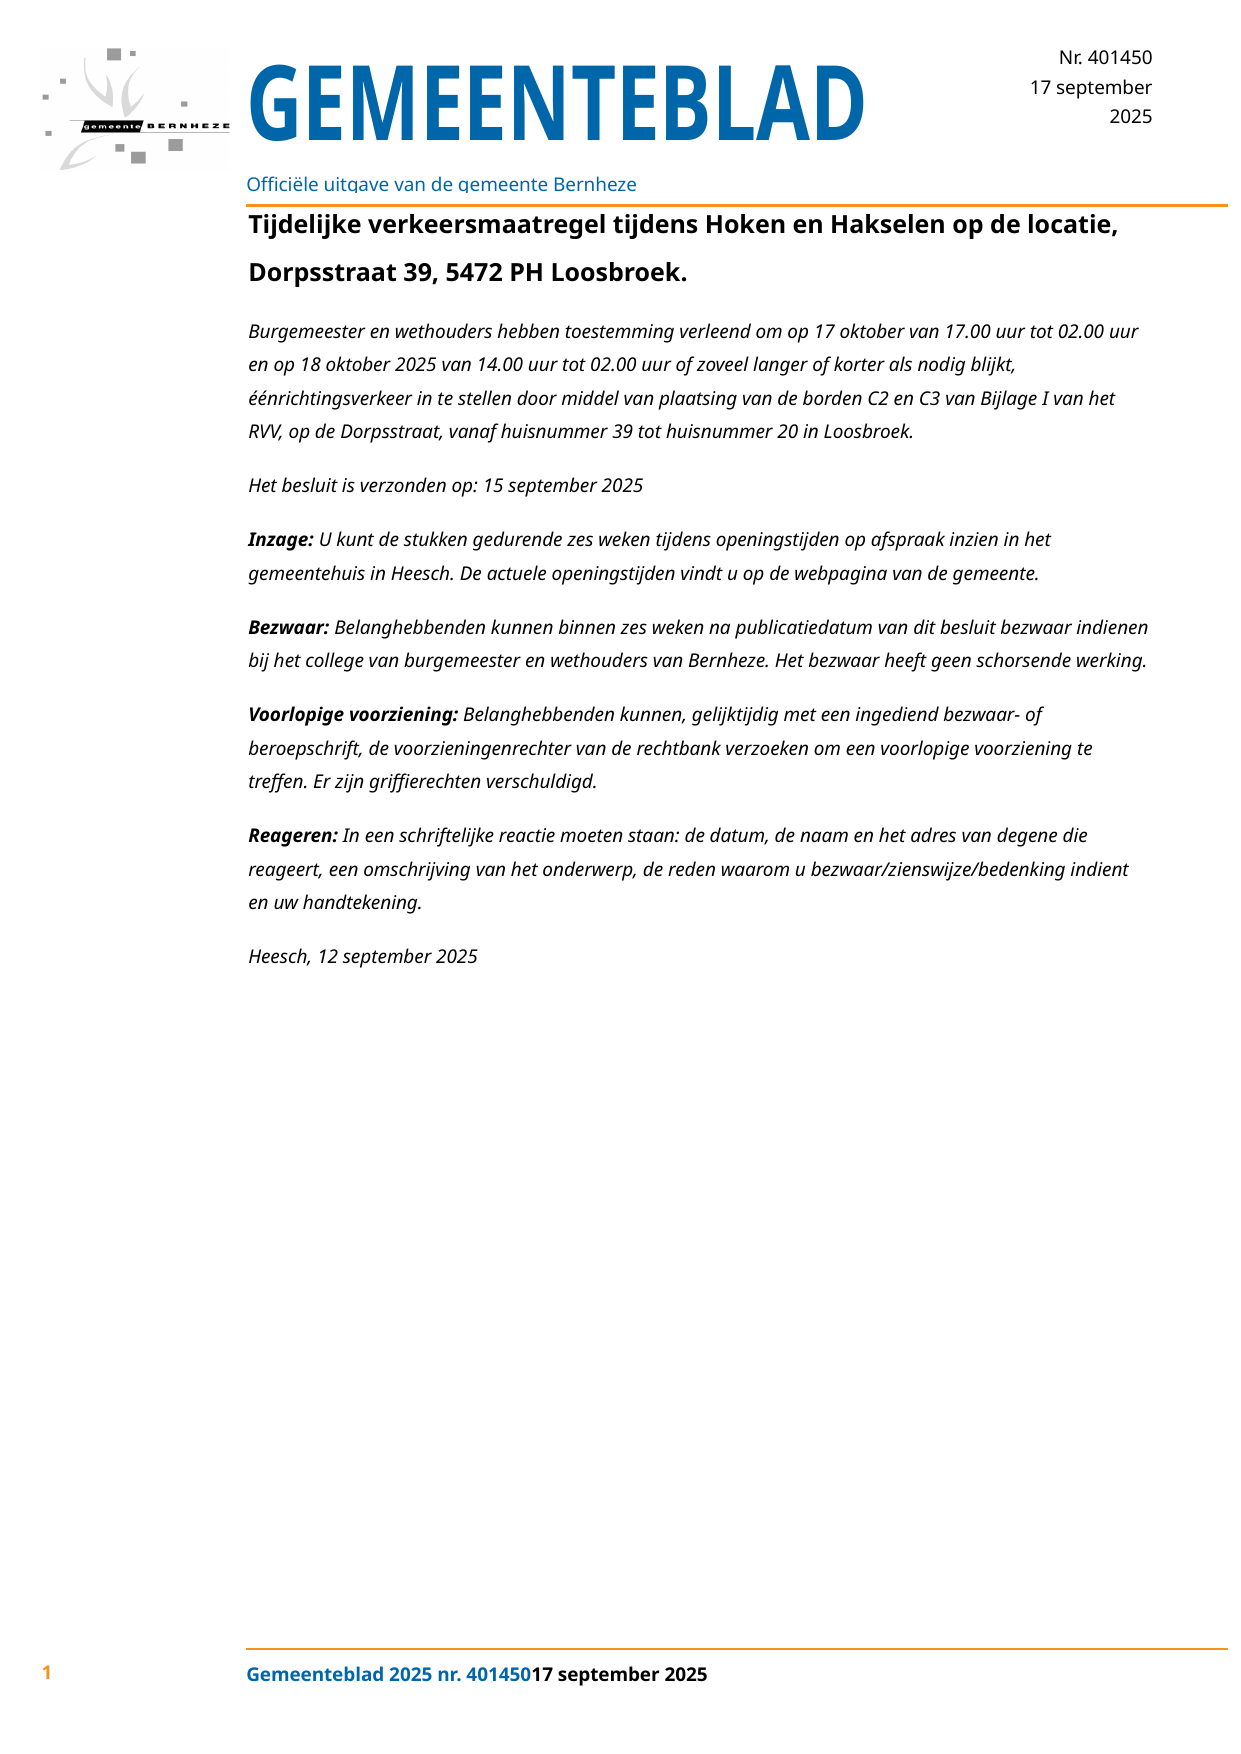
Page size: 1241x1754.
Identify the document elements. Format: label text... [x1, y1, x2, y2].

picture [41, 47, 231, 172]
text Tijdelijke verkeersmaatregel tijdens Hoken en Hakselen op de locatie, Dorpsstraat 39, 5472 PH Loosbroek. [248, 207, 1152, 288]
text Inzage: U kunt de stukken gedurende zes weken tijdens openingstijden op afspraak inzien in het gemeentehuis in Heesch. De actuele openingstijden vindt u op de webpagina van de gemeente. [248, 526, 1152, 586]
text Bezwaar: Belanghebbenden kunnen binnen zes weken na publicatiedatum van dit besluit bezwaar indienen bij het college van burgemeester en wethouders van Bernheze. Het bezwaar heeft geen schorsende werking. [248, 614, 1152, 673]
text Reageren: In een schriftelijke reactie moeten staan: de datum, de naam en het adres van degene die reageert, een omschrijving van het onderwerp, de reden waarom u bezwaar/zienswijze/bedenking indient en uw handtekening. [248, 822, 1152, 915]
text Heesch, 12 september 2025 [248, 943, 1152, 969]
text Het besluit is verzonden op: 15 september 2025 [248, 472, 1152, 498]
text Burgemeester en wethouders hebben toestemming verleend om op 17 oktober van 17.00 uur tot 02.00 uur en op 18 oktober 2025 van 14.00 uur tot 02.00 uur of zoveel langer of korter als nodig blijkt, éénrichtingsverkeer in te stellen door middel van plaatsing van de borden C2 en C3 van Bijlage I van het RVV, op de Dorpsstraat, vanaf huisnummer 39 tot huisnummer 20 in Loosbroek. [248, 318, 1152, 444]
text Voorlopige voorziening: Belanghebbenden kunnen, gelijktijdig met een ingediend bezwaar- of beroepschrift, de voorzieningenrechter van de rechtbank verzoeken om een voorlopige voorziening te treffen. Er zijn griffierechten verschuldigd. [248, 701, 1152, 794]
